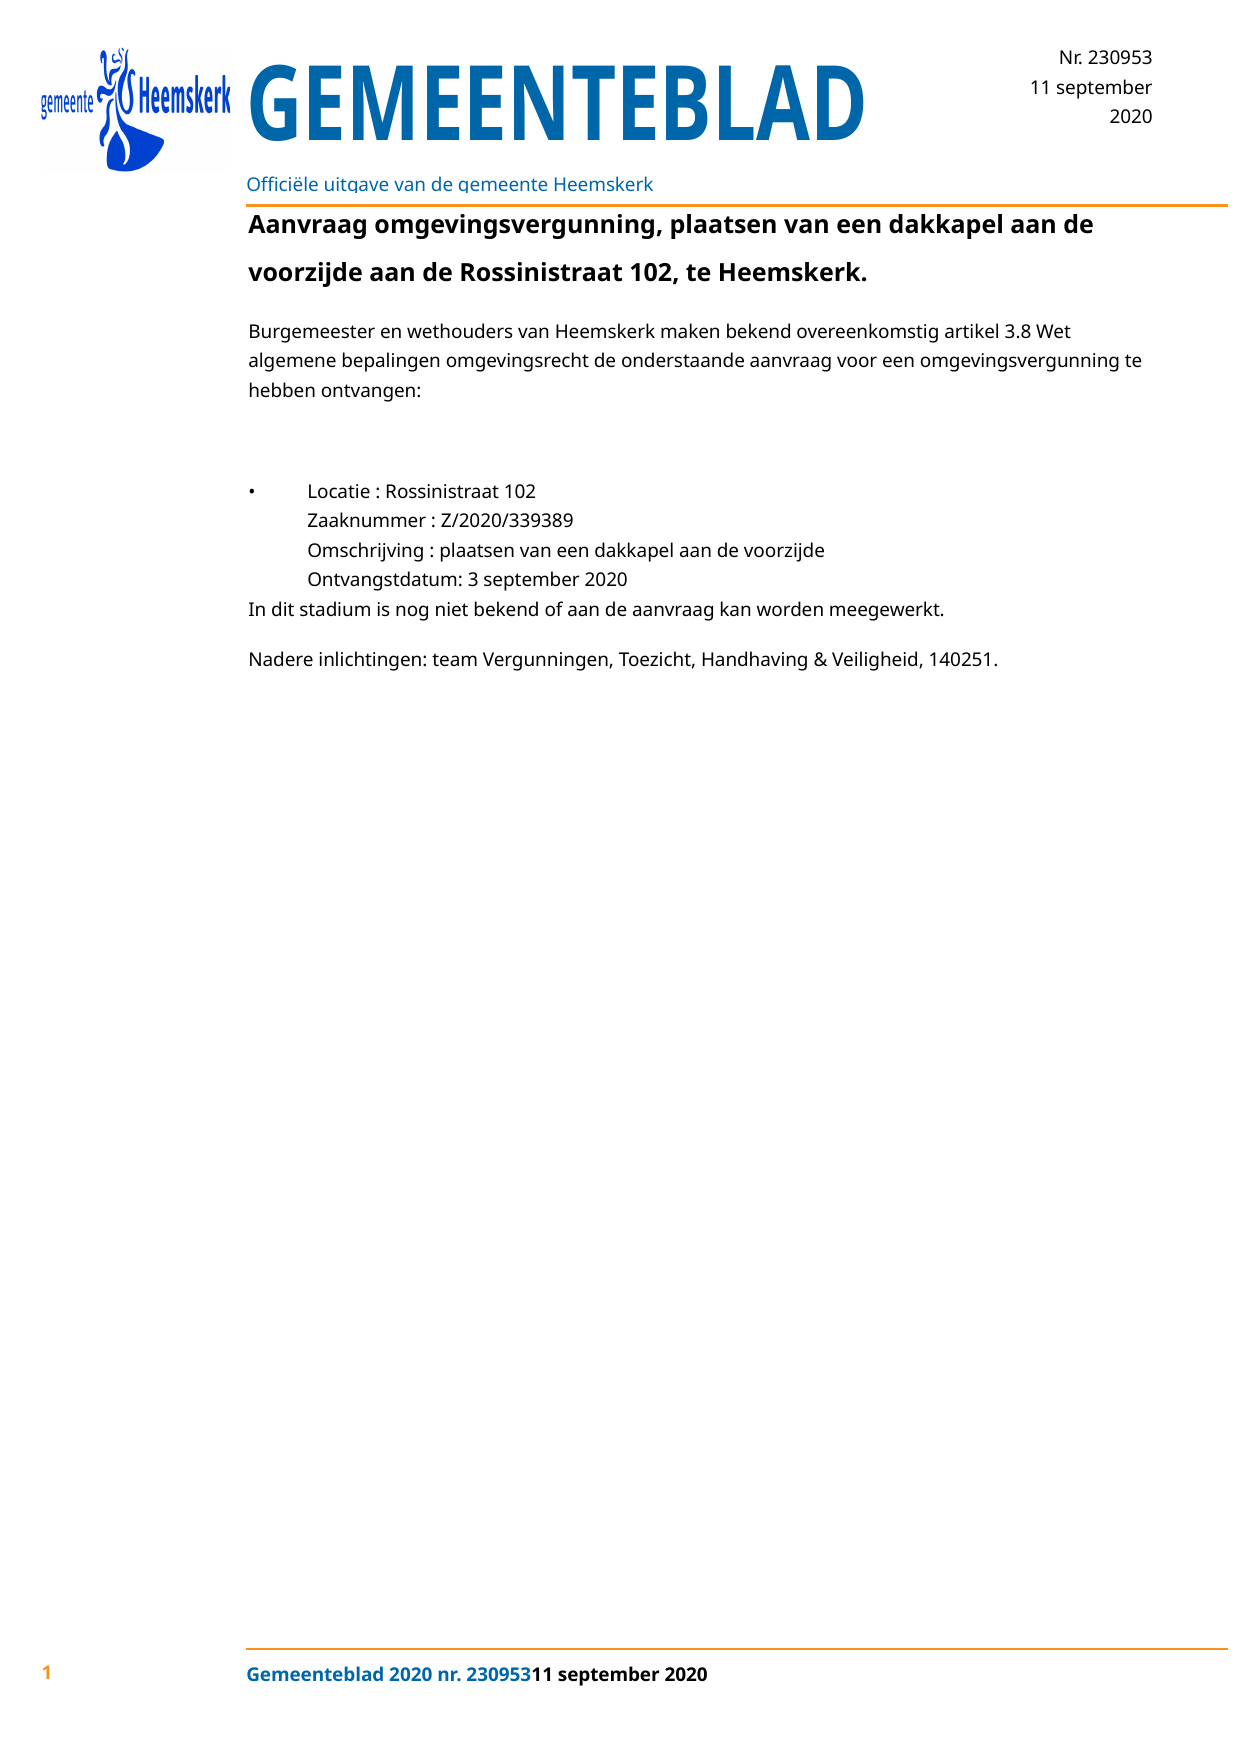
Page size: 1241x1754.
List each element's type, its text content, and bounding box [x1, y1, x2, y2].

list Zaaknummer : Z/2020/339389 [248, 507, 1152, 533]
text Aanvraag omgevingsvergunning, plaatsen van een dakkapel aan de voorzijde aan de Rossinistraat 102, te Heemskerk. [248, 207, 1152, 288]
text In dit stadium is nog niet bekend of aan de aanvraag kan worden meegewerkt. [248, 596, 1152, 622]
picture [41, 47, 231, 172]
list Ontvangstdatum: 3 september 2020 [248, 567, 1152, 592]
list Locatie : Rossinistraat 102 [248, 478, 1152, 504]
list Omschrijving : plaatsen van een dakkapel aan de voorzijde [248, 537, 1152, 563]
text Nadere inlichtingen: team Vergunningen, Toezicht, Handhaving & Veiligheid, 140251. [248, 647, 1152, 672]
text Burgemeester en wethouders van Heemskerk maken bekend overeenkomstig artikel 3.8 Wet algemene bepalingen omgevingsrecht de onderstaande aanvraag voor een omgevingsvergunning te hebben ontvangen: [248, 318, 1152, 403]
